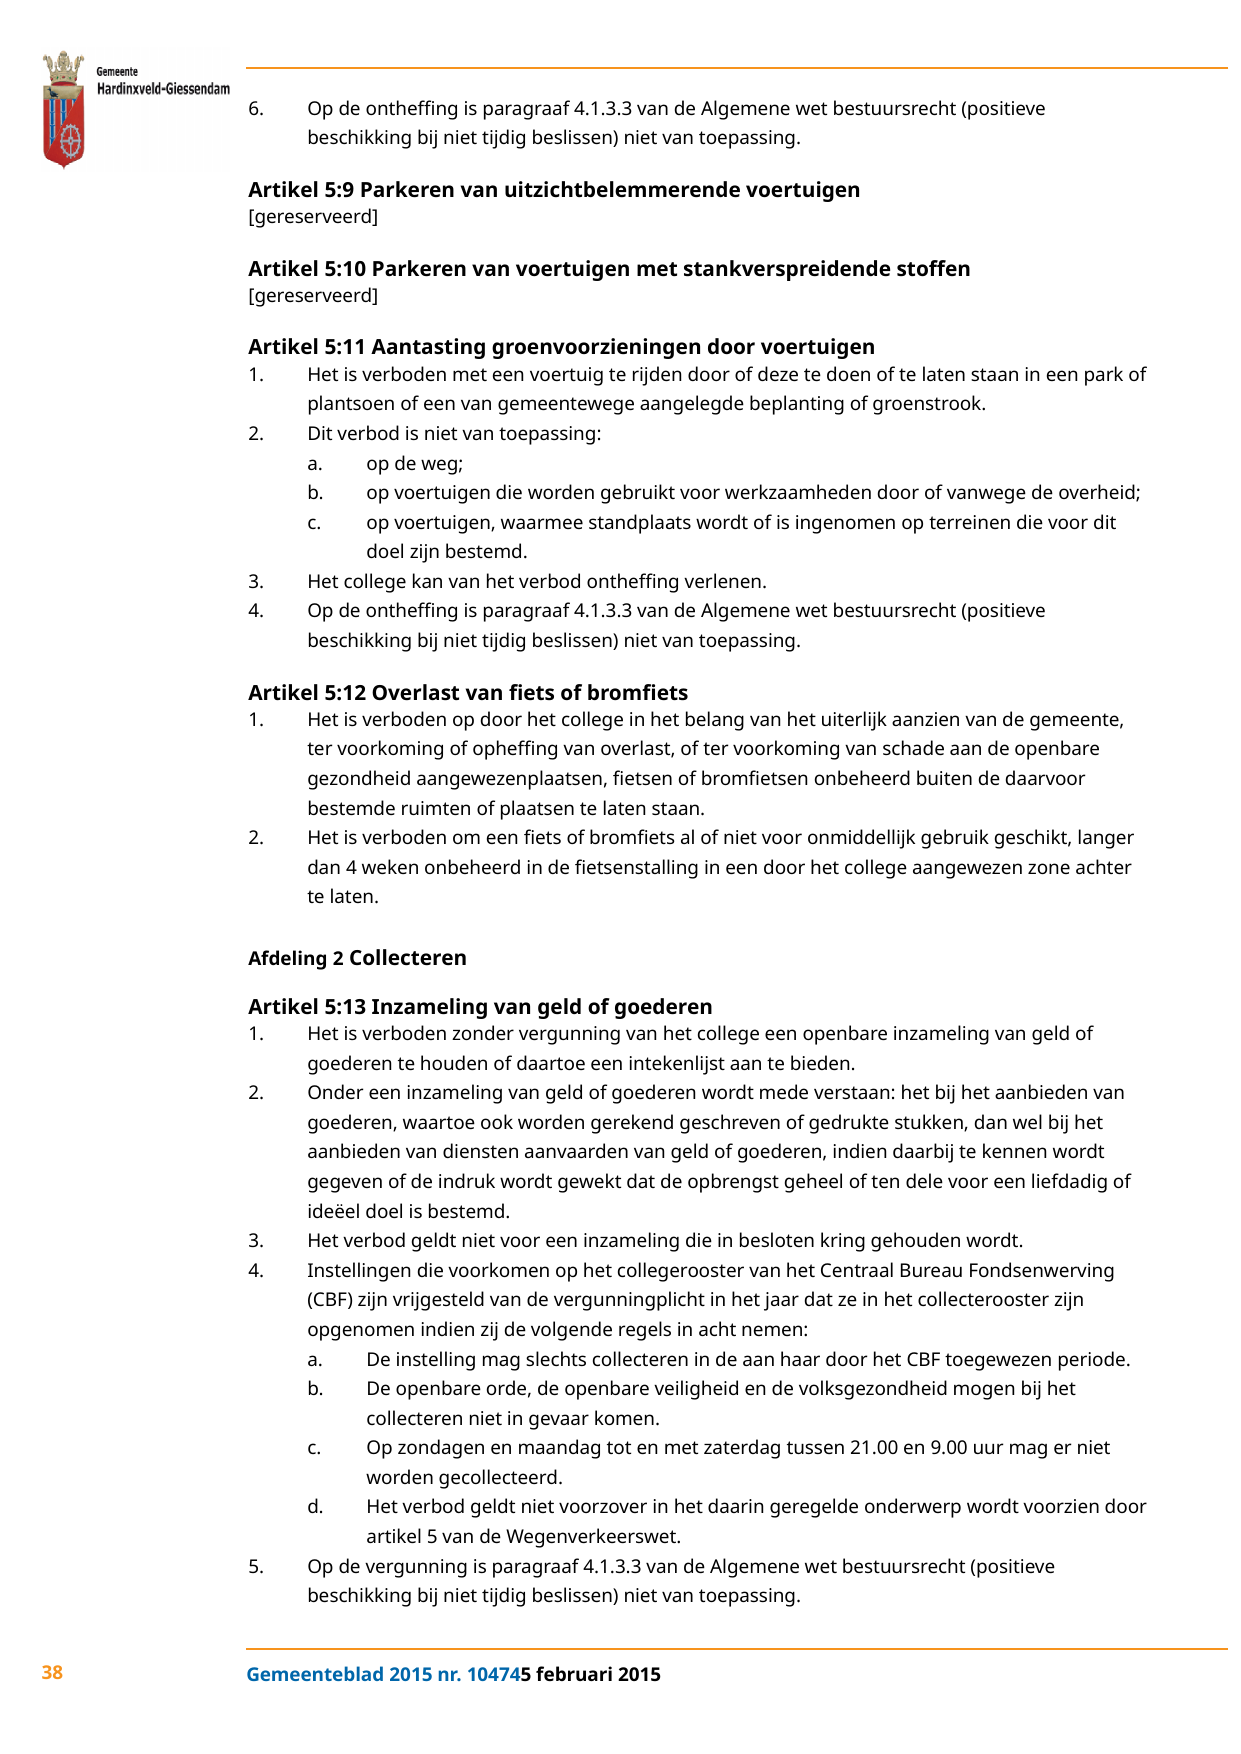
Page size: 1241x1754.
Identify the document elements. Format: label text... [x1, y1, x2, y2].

list Op zondagen en maandag tot en met zaterdag tussen 21.00 en 9.00 uur mag er niet worden gecollecteerd. [307, 1434, 1152, 1490]
list Op de ontheffing is paragraaf 4.1.3.3 van de Algemene wet bestuursrecht (positieve beschikking bij niet tijdig beslissen) niet van toepassing. [248, 95, 1152, 150]
list op de weg; [307, 450, 1152, 475]
list Het verbod geldt niet voorzover in het daarin geregelde onderwerp wordt voorzien door artikel 5 van de Wegenverkeerswet. [307, 1494, 1152, 1549]
list Instellingen die voorkomen op het collegerooster van het Centraal Bureau Fondsenwerving (CBF) zijn vrijgesteld van de vergunningplicht in het jaar dat ze in het collecterooster zijn opgenomen indien zij de volgende regels in acht nemen: [248, 1257, 1152, 1342]
list Dit verbod is niet van toepassing: [248, 420, 1152, 446]
list Het is verboden op door het college in het belang van het uiterlijk aanzien van de gemeente, ter voorkoming of opheffing van overlast, of ter voorkoming van schade aan de openbare gezondheid aangewezenplaatsen, fietsen of bromfietsen onbeheerd buiten de daarvoor bestemde ruimten of plaatsen te laten staan. [248, 706, 1152, 821]
text [gereserveerd] [248, 203, 1152, 229]
list Het is verboden met een voertuig te rijden door of deze te doen of te laten staan in een park of plantsoen of een van gemeentewege aangelegde beplanting of groenstrook. [248, 361, 1152, 416]
list Op de vergunning is paragraaf 4.1.3.3 van de Algemene wet bestuursrecht (positieve beschikking bij niet tijdig beslissen) niet van toepassing. [248, 1553, 1152, 1608]
list Het is verboden om een fiets of bromfiets al of niet voor onmiddellijk gebruik geschikt, langer dan 4 weken onbeheerd in de fietsenstalling in een door het college aangewezen zone achter te laten. [248, 824, 1152, 909]
text Afdeling 2 Collecteren [248, 943, 1152, 971]
list Het verbod geldt niet voor een inzameling die in besloten kring gehouden wordt. [248, 1227, 1152, 1253]
list De instelling mag slechts collecteren in de aan haar door het CBF toegewezen periode. [307, 1346, 1152, 1372]
list Onder een inzameling van geld of goederen wordt mede verstaan: het bij het aanbieden van goederen, waartoe ook worden gerekend geschreven of gedrukte stukken, dan wel bij het aanbieden van diensten aanvaarden van geld of goederen, indien daarbij te kennen wordt gegeven of de indruk wordt gewekt dat de opbrengst geheel of ten dele voor een liefdadig of ideëel doel is bestemd. [248, 1079, 1152, 1224]
list Het is verboden zonder vergunning van het college een openbare inzameling van geld of goederen te houden of daartoe een intekenlijst aan te bieden. [248, 1020, 1152, 1076]
list De openbare orde, de openbare veiligheid en de volksgezondheid mogen bij het collecteren niet in gevaar komen. [307, 1375, 1152, 1431]
text [gereserveerd] [248, 282, 1152, 308]
text Artikel 5:13 Inzameling van geld of goederen [248, 992, 1152, 1020]
text Artikel 5:10 Parkeren van voertuigen met stankverspreidende stoffen [248, 254, 1152, 282]
text Artikel 5:12 Overlast van fiets of bromfiets [248, 678, 1152, 706]
list op voertuigen die worden gebruikt voor werkzaamheden door of vanwege de overheid; [307, 479, 1152, 505]
picture [41, 47, 231, 172]
list Het college kan van het verbod ontheffing verlenen. [248, 568, 1152, 594]
list op voertuigen, waarmee standplaats wordt of is ingenomen op terreinen die voor dit doel zijn bestemd. [307, 509, 1152, 564]
text Artikel 5:9 Parkeren van uitzichtbelemmerende voertuigen [248, 175, 1152, 203]
text Artikel 5:11 Aantasting groenvoorzieningen door voertuigen [248, 332, 1152, 361]
list Op de ontheffing is paragraaf 4.1.3.3 van de Algemene wet bestuursrecht (positieve beschikking bij niet tijdig beslissen) niet van toepassing. [248, 598, 1152, 653]
